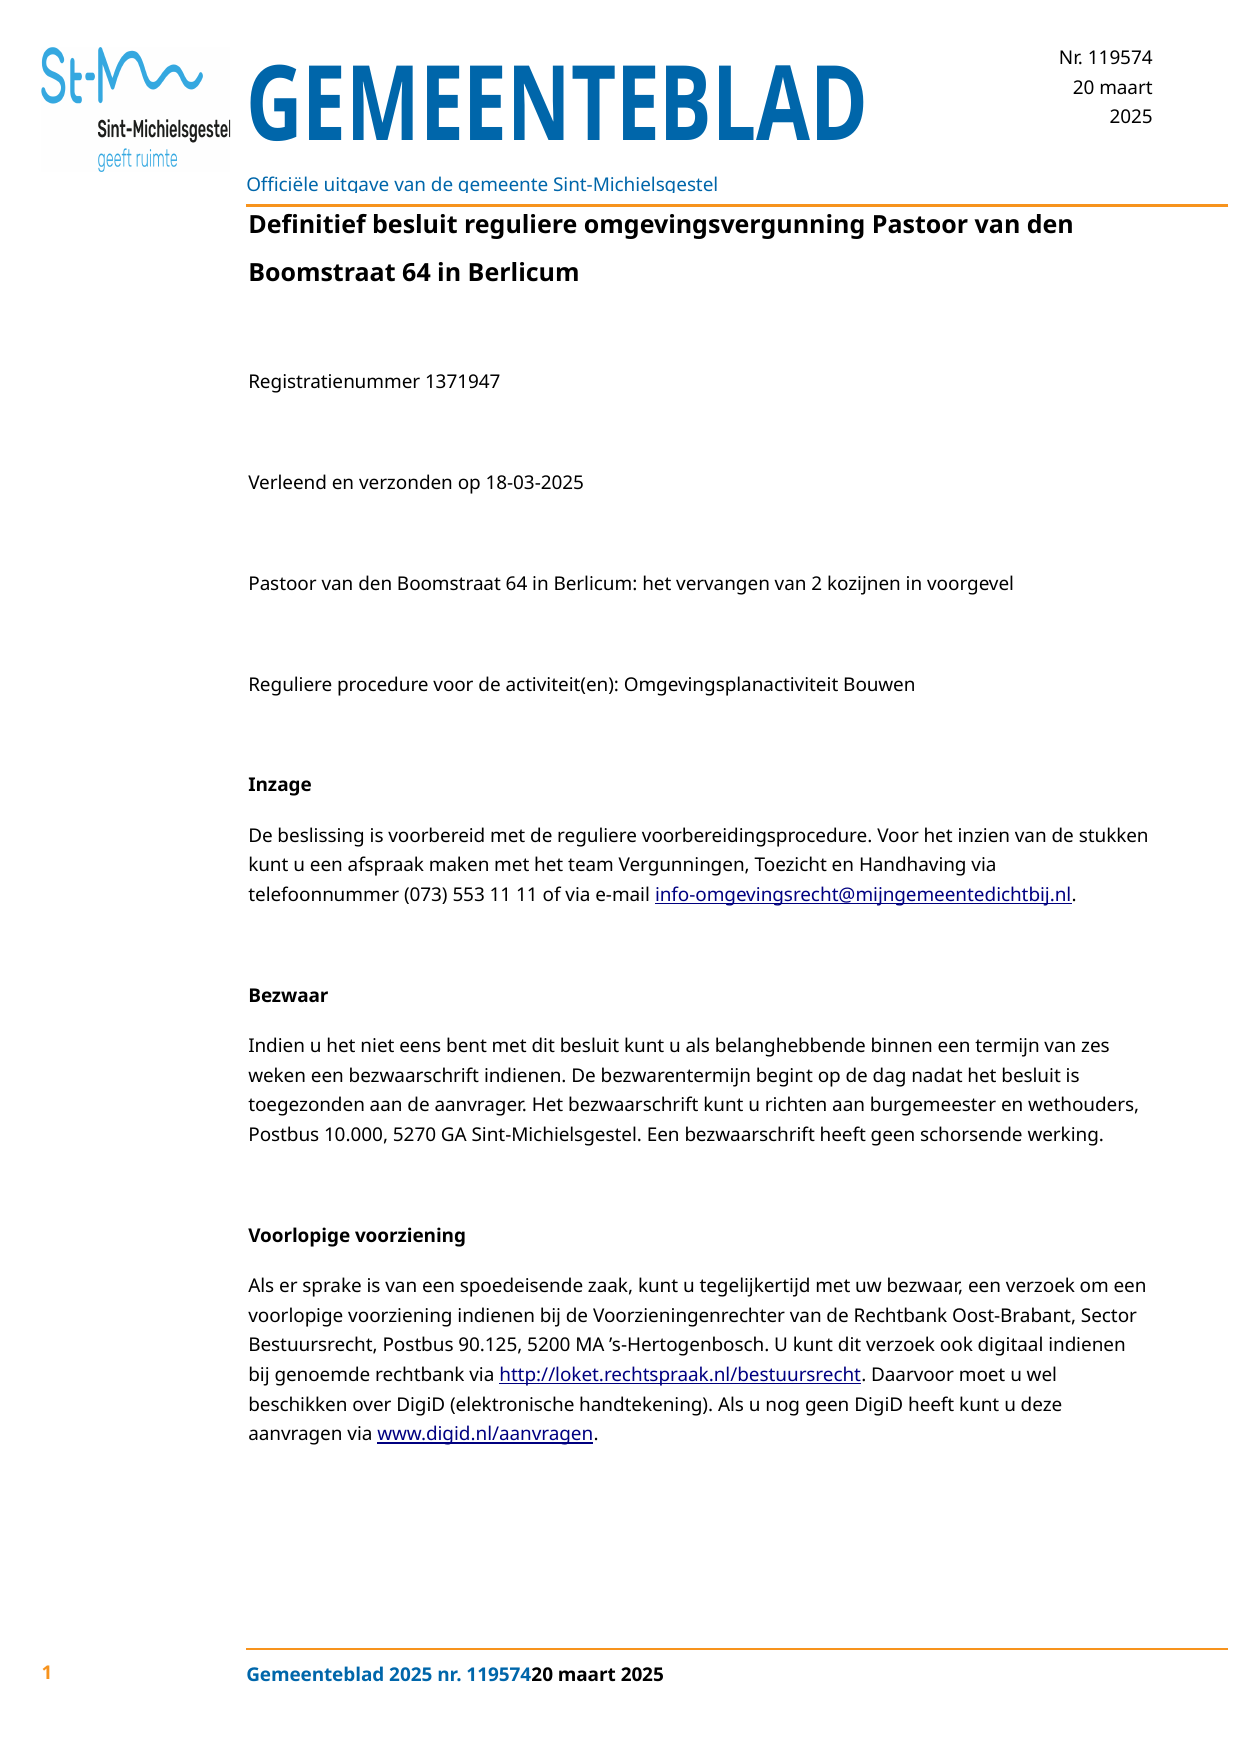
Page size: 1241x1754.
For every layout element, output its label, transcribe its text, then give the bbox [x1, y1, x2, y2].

text Indien u het niet eens bent met dit besluit kunt u als belanghebbende binnen een termijn van zes weken een bezwaarschrift indienen. De bezwarentermijn begint op de dag nadat het besluit is toegezonden aan de aanvrager. Het bezwaarschrift kunt u richten aan burgemeester en wethouders, Postbus 10.000, 5270 GA Sint-Michielsgestel. Een bezwaarschrift heeft geen schorsende werking. [248, 1032, 1152, 1147]
text De beslissing is voorbereid met de reguliere voorbereidingsprocedure. Voor het inzien van de stukken kunt u een afspraak maken met het team Vergunningen, Toezicht en Handhaving via telefoonnummer (073) 553 11 11 of via e-mail info-omgevingsrecht@mijngemeentedichtbij.nl. [248, 822, 1152, 907]
text Registratienummer 1371947 [248, 368, 1152, 394]
text Als er sprake is van een spoedeisende zaak, kunt u tegelijkertijd met uw bezwaar, een verzoek om een voorlopige voorziening indienen bij de Voorzieningenrechter van de Rechtbank Oost-Brabant, Sector Bestuursrecht, Postbus 90.125, 5200 MA ’s-Hertogenbosch. U kunt dit verzoek ook digitaal indienen bij genoemde rechtbank via http://loket.rechtspraak.nl/bestuursrecht. Daarvoor moet u wel beschikken over DigiD (elektronische handtekening). Als u nog geen DigiD heeft kunt u deze aanvragen via www.digid.nl/aanvragen. [248, 1272, 1152, 1446]
text Bezwaar [248, 982, 1152, 1008]
text Reguliere procedure voor de activiteit(en): Omgevingsplanactiviteit Bouwen [248, 671, 1152, 697]
text Definitief besluit reguliere omgevingsvergunning Pastoor van den Boomstraat 64 in Berlicum [248, 207, 1152, 288]
picture [41, 47, 231, 172]
text Verleend en verzonden op 18-03-2025 [248, 469, 1152, 495]
text Pastoor van den Boomstraat 64 in Berlicum: het vervangen van 2 kozijnen in voorgevel [248, 570, 1152, 596]
text Voorlopige voorziening [248, 1222, 1152, 1248]
text Inzage [248, 772, 1152, 797]
